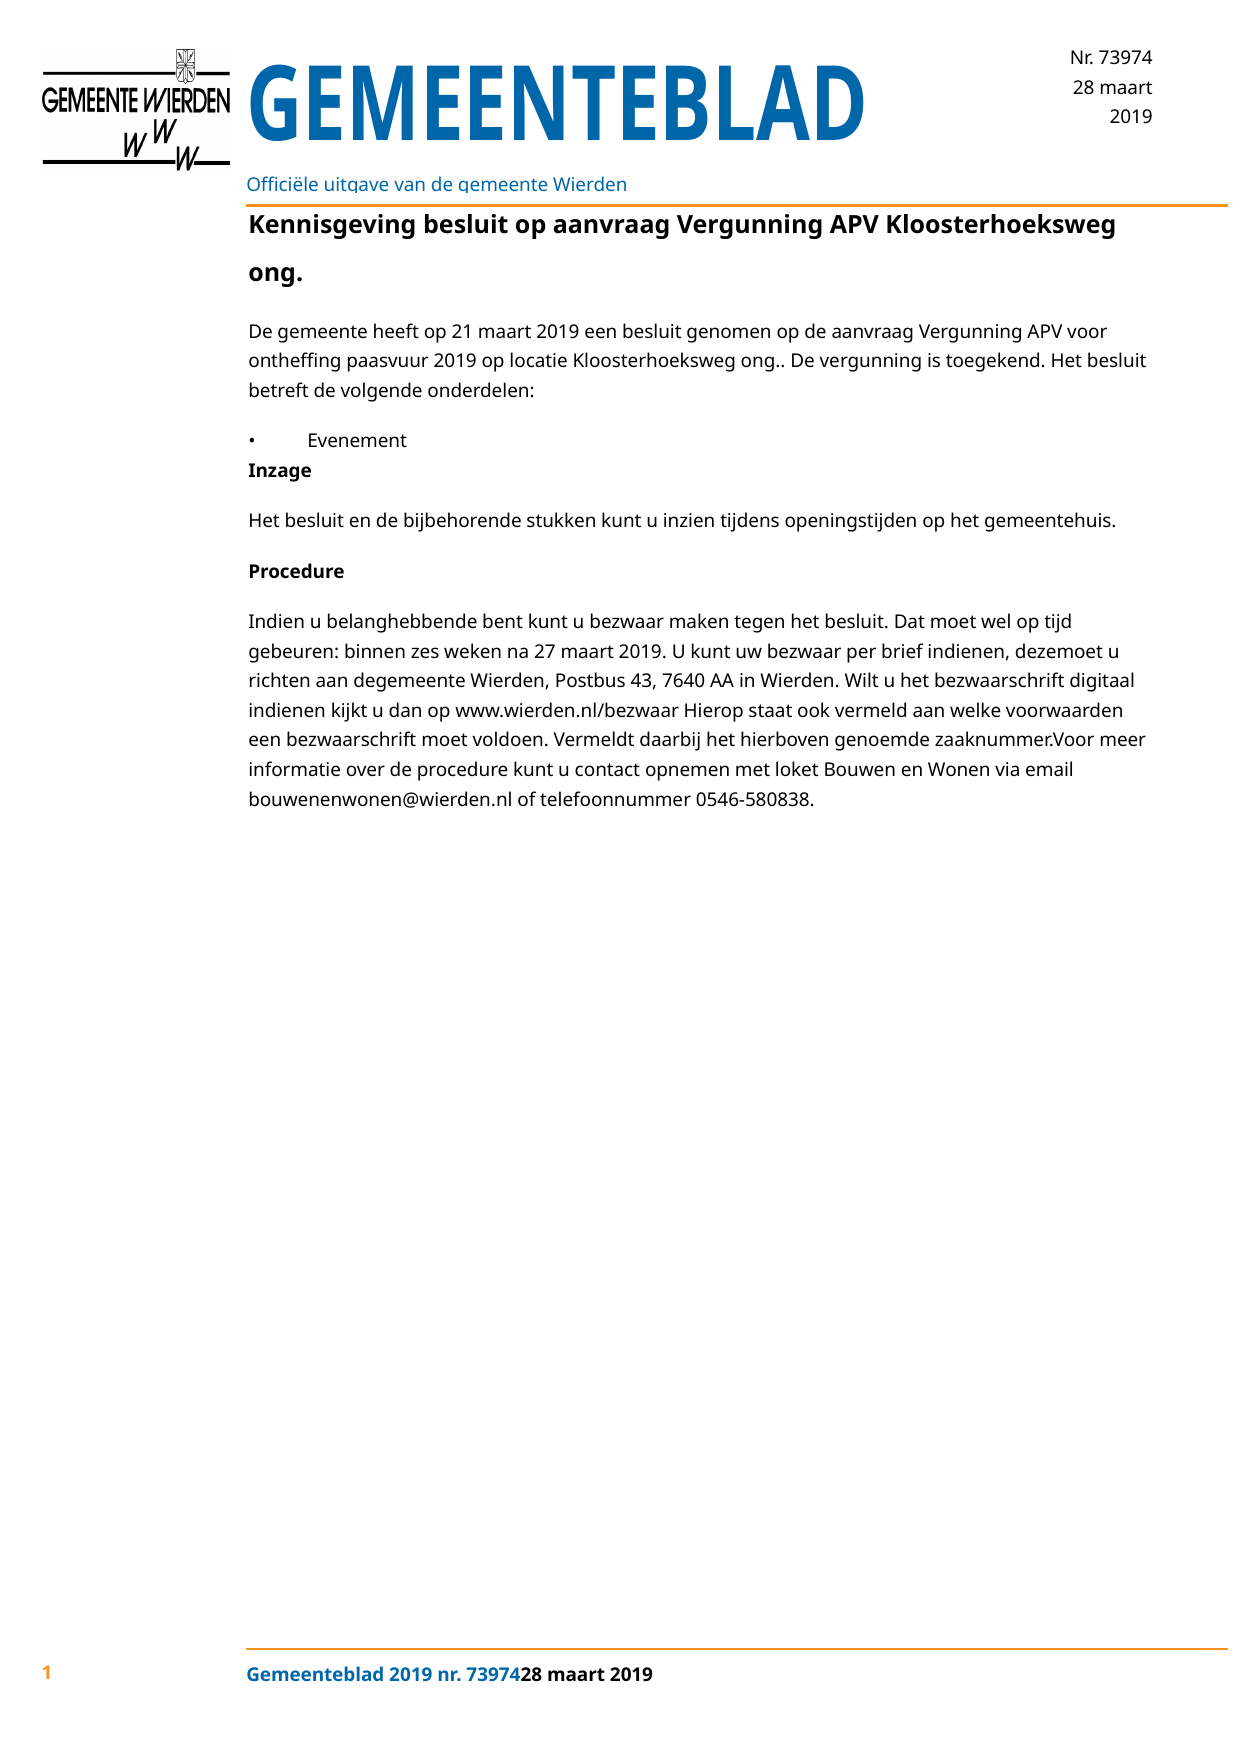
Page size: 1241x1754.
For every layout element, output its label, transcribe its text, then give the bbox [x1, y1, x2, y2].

text Procedure [248, 558, 1152, 584]
picture [41, 47, 231, 172]
text Indien u belanghebbende bent kunt u bezwaar maken tegen het besluit. Dat moet wel op tijd gebeuren: binnen zes weken na 27 maart 2019. U kunt uw bezwaar per brief indienen, dezemoet u richten aan degemeente Wierden, Postbus 43, 7640 AA in Wierden. Wilt u het bezwaarschrift digitaal indienen kijkt u dan op www.wierden.nl/bezwaar Hierop staat ook vermeld aan welke voorwaarden een bezwaarschrift moet voldoen. Vermeldt daarbij het hierboven genoemde zaaknummer.Voor meer informatie over de procedure kunt u contact opnemen met loket Bouwen en Wonen via email bouwenenwonen@wierden.nl of telefoonnummer 0546-580838. [248, 608, 1152, 812]
text De gemeente heeft op 21 maart 2019 een besluit genomen op de aanvraag Vergunning APV voor ontheffing paasvuur 2019 op locatie Kloosterhoeksweg ong.. De vergunning is toegekend. Het besluit betreft de volgende onderdelen: [248, 318, 1152, 403]
text Inzage [248, 457, 1152, 483]
text Het besluit en de bijbehorende stukken kunt u inzien tijdens openingstijden op het gemeentehuis. [248, 507, 1152, 533]
list Evenement [248, 427, 1152, 453]
text Kennisgeving besluit op aanvraag Vergunning APV Kloosterhoeksweg ong. [248, 207, 1152, 288]
